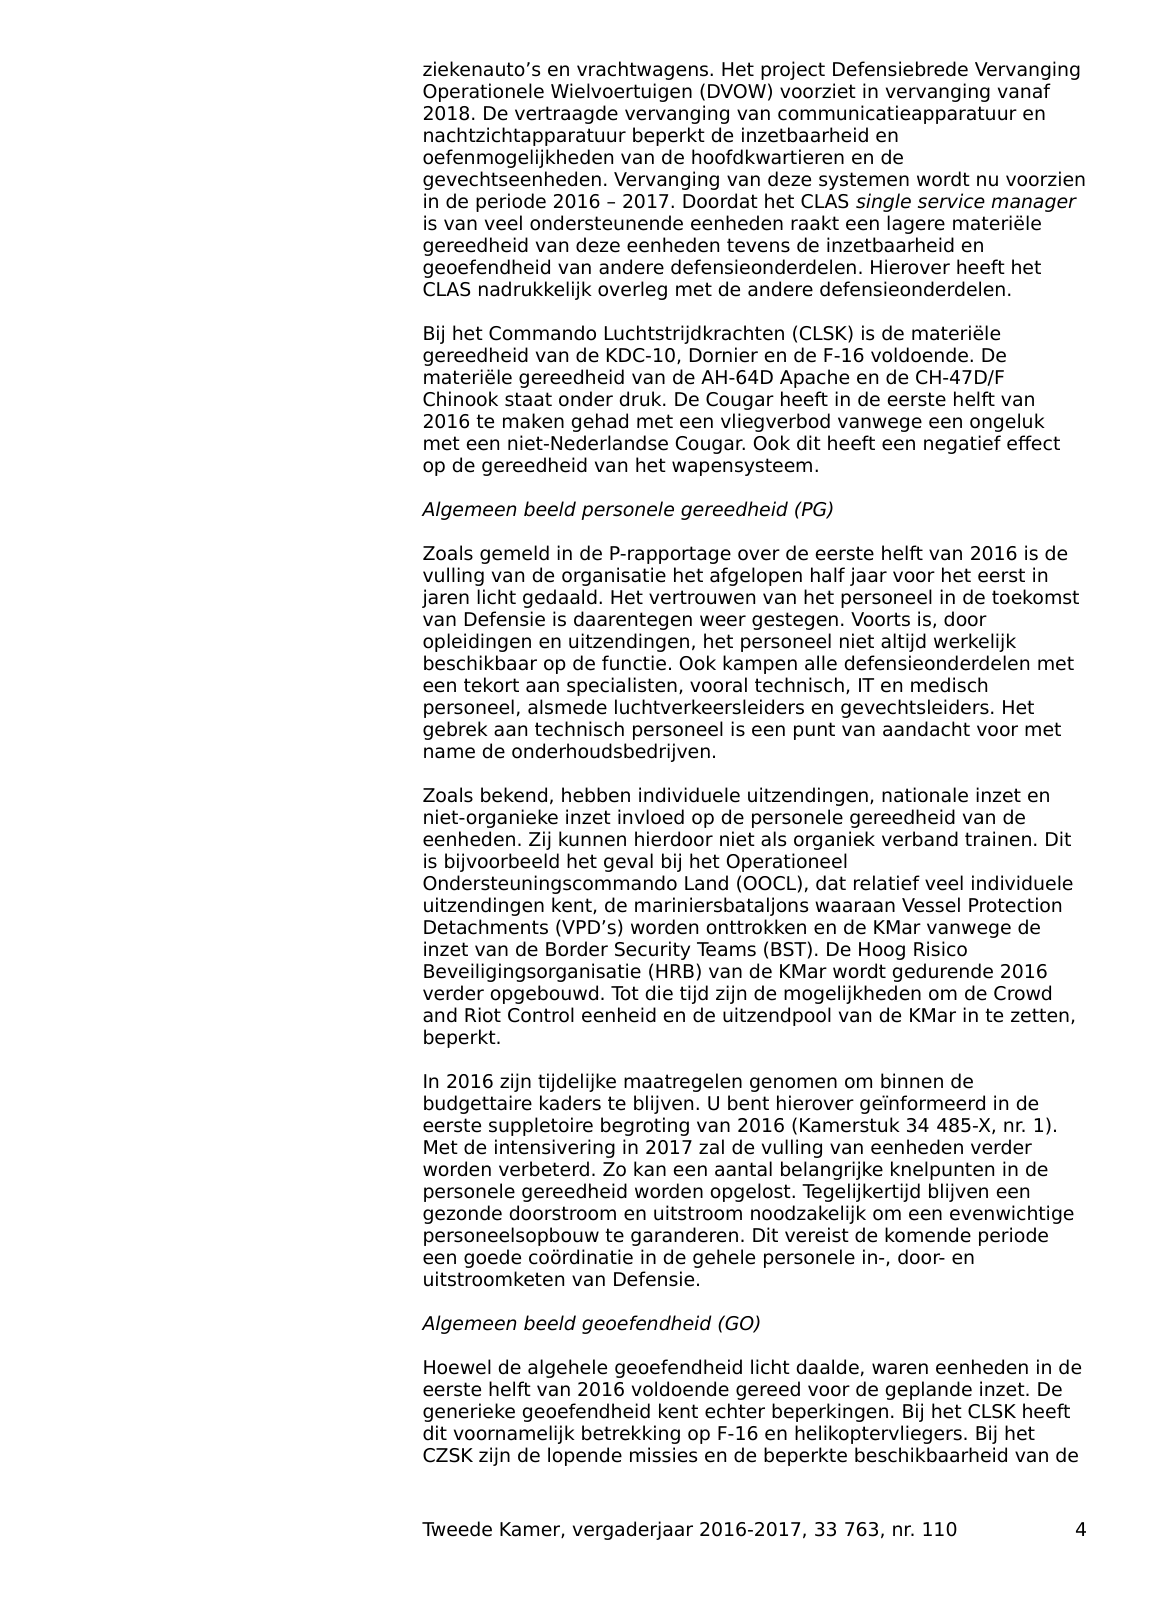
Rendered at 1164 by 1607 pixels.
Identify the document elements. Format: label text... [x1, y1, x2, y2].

text Zoals gemeld in de P-rapportage over de eerste helft van 2016 is de vulling van de organisatie het afgelopen half jaar voor het eerst in jaren licht gedaald. Het vertrouwen van het personeel in de toekomst van Defensie is daarentegen weer gestegen. Voorts is, door opleidingen en uitzendingen, het personeel niet altijd werkelijk beschikbaar op de functie. Ook kampen alle defensieonderdelen met een tekort aan specialisten, vooral technisch, IT en medisch personeel, alsmede luchtverkeersleiders en gevechtsleiders. Het gebrek aan technisch personeel is een punt van aandacht voor met name de onderhoudsbedrijven. [422, 543, 1087, 763]
text Bij het Commando Luchtstrijdkrachten (CLSK) is de materiële gereedheid van de KDC-10, Dornier en de F-16 voldoende. De materiële gereedheid van de AH-64D Apache en de CH-47D/F Chinook staat onder druk. De Cougar heeft in de eerste helft van 2016 te maken gehad met een vliegverbod vanwege een ongeluk met een niet-Nederlandse Cougar. Ook dit heeft een negatief effect op de gereedheid van het wapensysteem. [422, 323, 1087, 477]
text Zoals bekend, hebben individuele uitzendingen, nationale inzet en niet-organieke inzet invloed op de personele gereedheid van de eenheden. Zij kunnen hierdoor niet als organiek verband trainen. Dit is bijvoorbeeld het geval bij het Operationeel Ondersteuningscommando Land (OOCL), dat relatief veel individuele uitzendingen kent, de mariniersbataljons waaraan Vessel Protection Detachments (VPD’s) worden onttrokken en de KMar vanwege de inzet van de Border Security Teams (BST). De Hoog Risico Beveiligingsorganisatie (HRB) van de KMar wordt gedurende 2016 verder opgebouwd. Tot die tijd zijn de mogelijkheden om de Crowd and Riot Control eenheid en de uitzendpool van de KMar in te zetten, beperkt. [422, 785, 1087, 1049]
subtitle Algemeen beeld geoefendheid (GO) [422, 1313, 1087, 1335]
text Hoewel de algehele geoefendheid licht daalde, waren eenheden in de eerste helft van 2016 voldoende gereed voor de geplande inzet. De generieke geoefendheid kent echter beperkingen. Bij het CLSK heeft dit voornamelijk betrekking op F-16 en helikoptervliegers. Bij het CZSK zijn de lopende missies en de beperkte beschikbaarheid van de [422, 1357, 1087, 1467]
text ziekenauto’s en vrachtwagens. Het project Defensiebrede Vervanging Operationele Wielvoertuigen (DVOW) voorziet in vervanging vanaf 2018. De vertraagde vervanging van communicatieapparatuur en nachtzichtapparatuur beperkt de inzetbaarheid en oefenmogelijkheden van de hoofdkwartieren en de gevechtseenheden. Vervanging van deze systemen wordt nu voorzien in de periode 2016 – 2017. Doordat het CLAS single service manager is van veel ondersteunende eenheden raakt een lagere materiële gereedheid van deze eenheden tevens de inzetbaarheid en geoefendheid van andere defensieonderdelen. Hierover heeft het CLAS nadrukkelijk overleg met de andere defensieonderdelen. [422, 59, 1087, 301]
text In 2016 zijn tijdelijke maatregelen genomen om binnen de budgettaire kaders te blijven. U bent hierover geïnformeerd in de eerste suppletoire begroting van 2016 (Kamerstuk 34 485-X, nr. 1). Met de intensivering in 2017 zal de vulling van eenheden verder worden verbeterd. Zo kan een aantal belangrijke knelpunten in de personele gereedheid worden opgelost. Tegelijkertijd blijven een gezonde doorstroom en uitstroom noodzakelijk om een evenwichtige personeelsopbouw te garanderen. Dit vereist de komende periode een goede coördinatie in de gehele personele in-, door- en uitstroomketen van Defensie. [422, 1071, 1087, 1291]
subtitle Algemeen beeld personele gereedheid (PG) [422, 499, 1087, 521]
